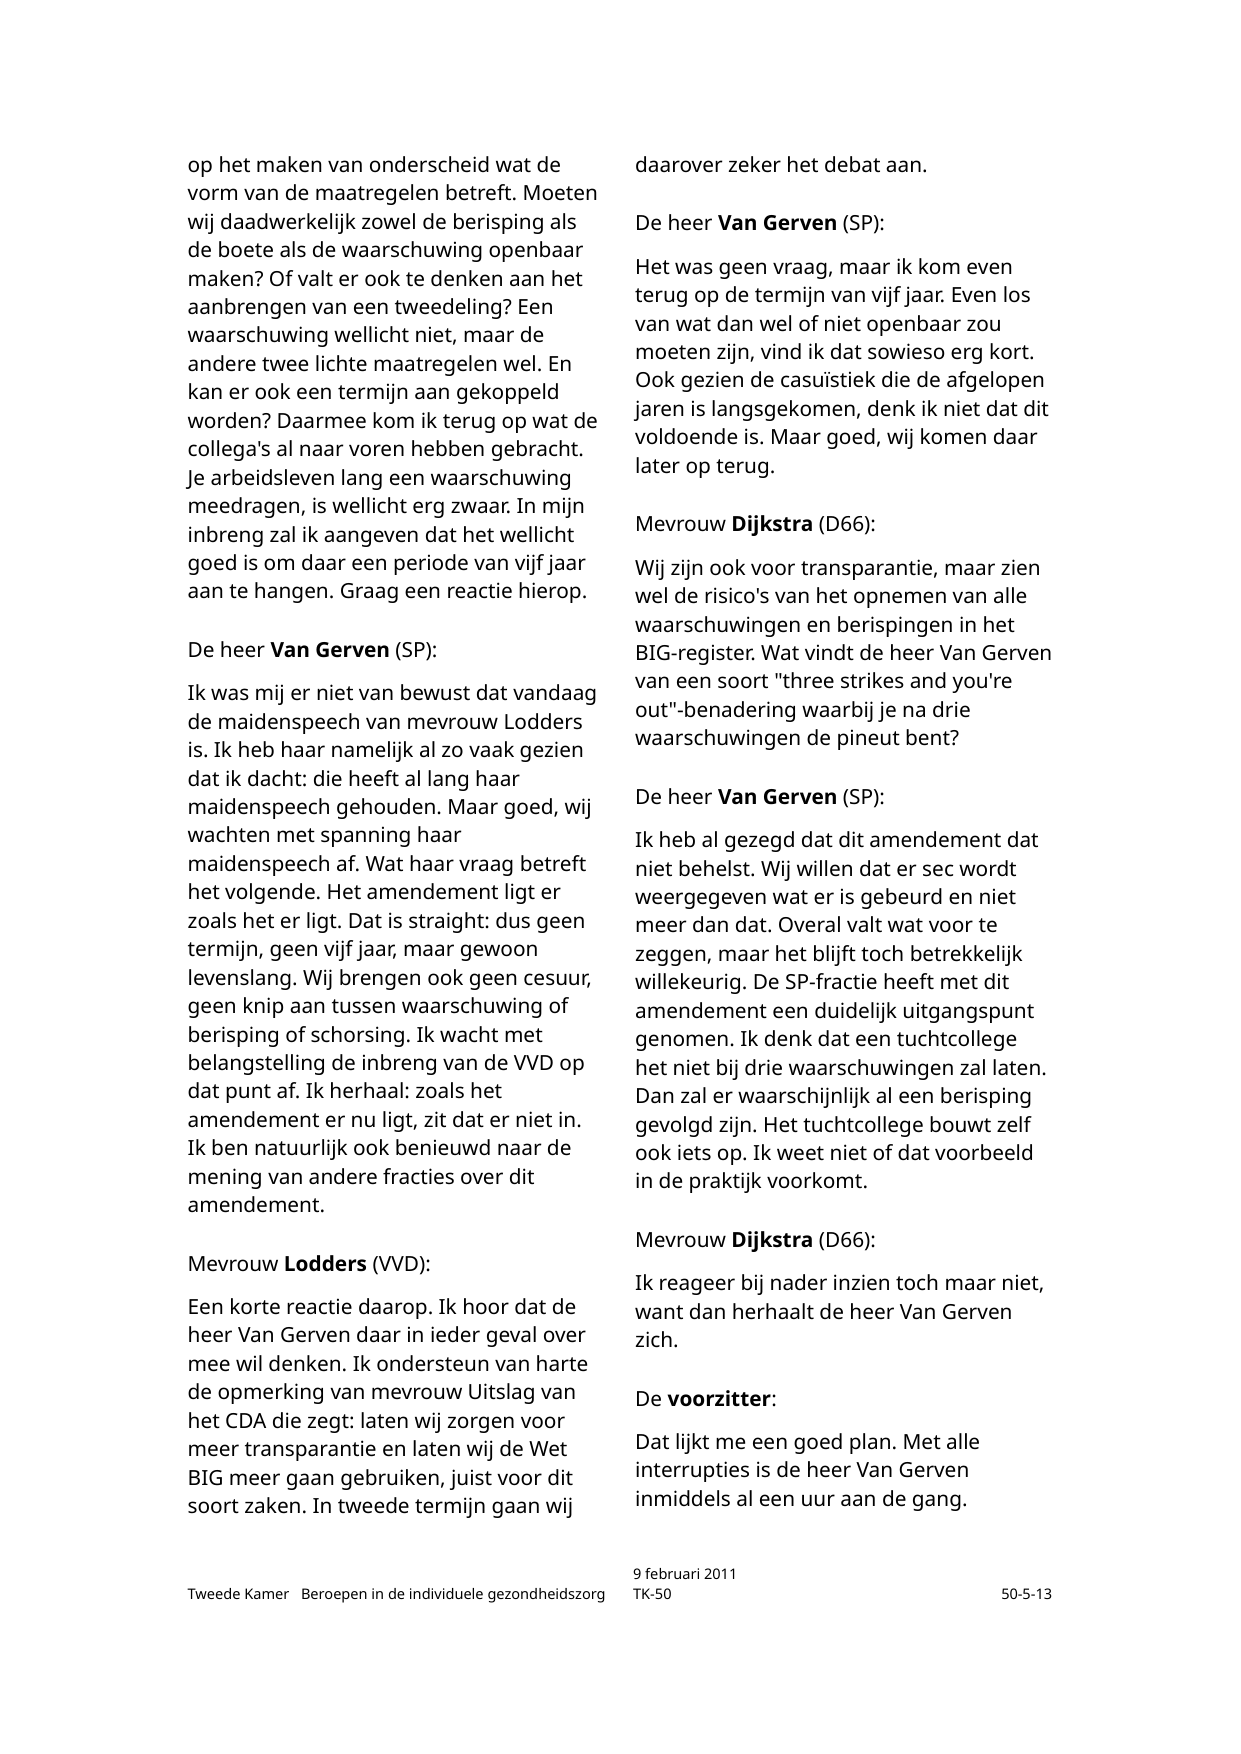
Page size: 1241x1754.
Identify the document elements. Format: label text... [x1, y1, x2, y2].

text Ik heb al gezegd dat dit amendement dat niet behelst. Wij willen dat er sec wordt weergegeven wat er is gebeurd en niet meer dan dat. Overal valt wat voor te zeggen, maar het blijft toch betrekkelijk willekeurig. De SP-fractie heeft met dit amendement een duidelijk uitgangspunt genomen. Ik denk dat een tuchtcollege het niet bij drie waarschuwingen zal laten. Dan zal er waarschijnlijk al een berisping gevolgd zijn. Het tuchtcollege bouwt zelf ook iets op. Ik weet niet of dat voorbeeld in de praktijk voorkomt. [635, 825, 1053, 1195]
text Ik reageer bij nader inzien toch maar niet, want dan herhaalt de heer Van Gerven zich. [635, 1268, 1053, 1354]
text Wij zijn ook voor transparantie, maar zien wel de risico's van het opnemen van alle waarschuwingen en berispingen in het BIG-register. Wat vindt de heer Van Gerven van een soort "three strikes and you're out"-benadering waarbij je na drie waarschuwingen de pineut bent? [635, 553, 1053, 752]
text Mevrouw Dijkstra (D66): [635, 1225, 1053, 1253]
text Het was geen vraag, maar ik kom even terug op de termijn van vijf jaar. Even los van wat dan wel of niet openbaar zou moeten zijn, vind ik dat sowieso erg kort. Ook gezien de casuïstiek die de afgelopen jaren is langsgekomen, denk ik niet dat dit voldoende is. Maar goed, wij komen daar later op terug. [635, 252, 1053, 479]
text daarover zeker het debat aan. [635, 150, 1053, 178]
text De heer Van Gerven (SP): [635, 782, 1053, 810]
text Een korte reactie daarop. Ik hoor dat de heer Van Gerven daar in ieder geval over mee wil denken. Ik ondersteun van harte de opmerking van mevrouw Uitslag van het CDA die zegt: laten wij zorgen voor meer transparantie en laten wij de Wet BIG meer gaan gebruiken, juist voor dit soort zaken. In tweede termijn gaan wij [187, 1292, 605, 1520]
text Mevrouw Dijkstra (D66): [635, 509, 1053, 538]
text De heer Van Gerven (SP): [187, 635, 605, 663]
text De voorzitter: [635, 1384, 1053, 1412]
text op het maken van onderscheid wat de vorm van de maatregelen betreft. Moeten wij daadwerkelijk zowel de berisping als de boete als de waarschuwing openbaar maken? Of valt er ook te denken aan het aanbrengen van een tweedeling? Een waarschuwing wellicht niet, maar de andere twee lichte maatregelen wel. En kan er ook een termijn aan gekoppeld worden? Daarmee kom ik terug op wat de collega's al naar voren hebben gebracht. Je arbeidsleven lang een waarschuwing meedragen, is wellicht erg zwaar. In mijn inbreng zal ik aangeven dat het wellicht goed is om daar een periode van vijf jaar aan te hangen. Graag een reactie hierop. [187, 150, 605, 605]
text Mevrouw Lodders (VVD): [187, 1249, 605, 1277]
text Dat lijkt me een goed plan. Met alle interrupties is de heer Van Gerven inmiddels al een uur aan de gang. [635, 1427, 1053, 1512]
text Ik was mij er niet van bewust dat vandaag de maidenspeech van mevrouw Lodders is. Ik heb haar namelijk al zo vaak gezien dat ik dacht: die heeft al lang haar maidenspeech gehouden. Maar goed, wij wachten met spanning haar maidenspeech af. Wat haar vraag betreft het volgende. Het amendement ligt er zoals het er ligt. Dat is straight: dus geen termijn, geen vijf jaar, maar gewoon levenslang. Wij brengen ook geen cesuur, geen knip aan tussen waarschuwing of berisping of schorsing. Ik wacht met belangstelling de inbreng van de VVD op dat punt af. Ik herhaal: zoals het amendement er nu ligt, zit dat er niet in. Ik ben natuurlijk ook benieuwd naar de mening van andere fracties over dit amendement. [187, 678, 605, 1219]
text De heer Van Gerven (SP): [635, 208, 1053, 237]
